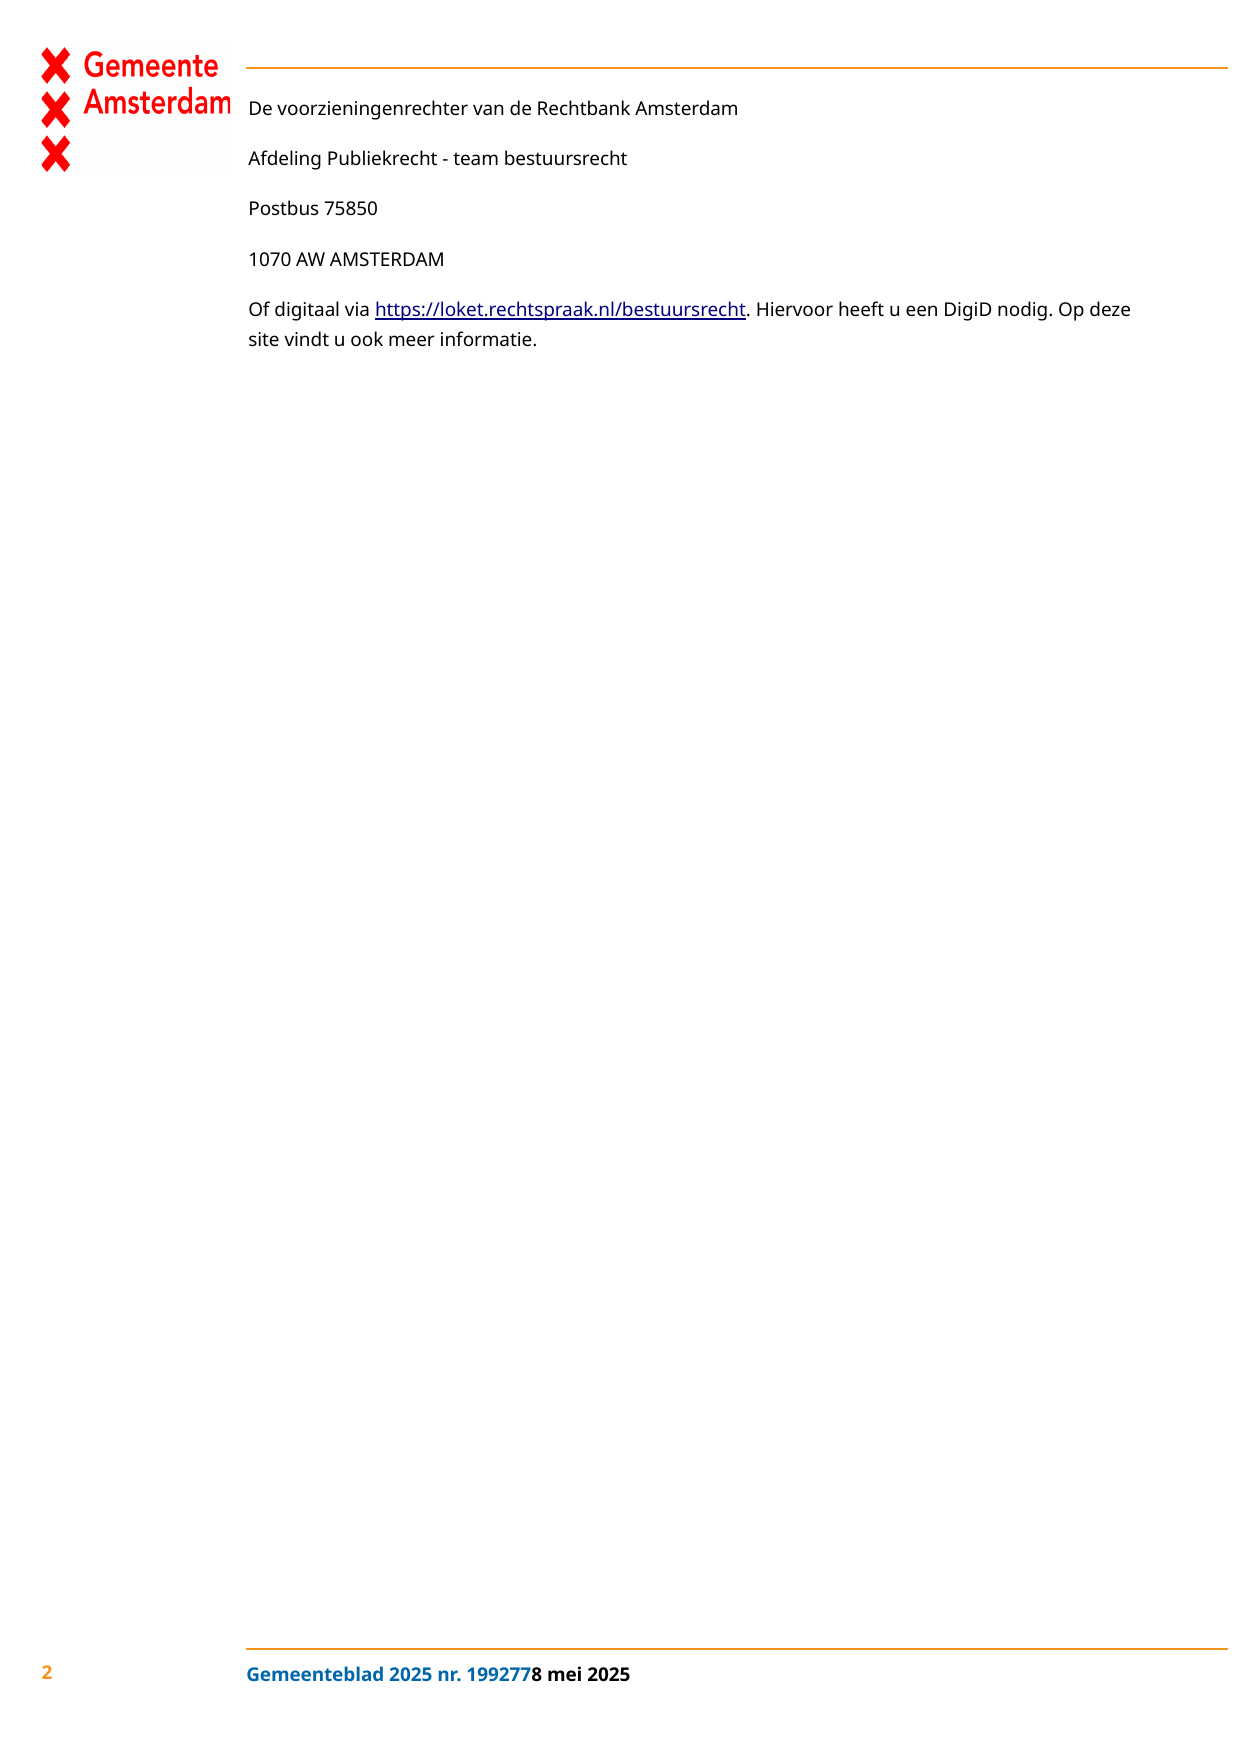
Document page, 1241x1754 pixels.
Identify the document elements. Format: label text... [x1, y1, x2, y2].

text 1070 AW AMSTERDAM [248, 246, 1152, 272]
text De voorzieningenrechter van de Rechtbank Amsterdam [248, 95, 1152, 121]
text Of digitaal via https://loket.rechtspraak.nl/bestuursrecht. Hiervoor heeft u een DigiD nodig. Op deze site vindt u ook meer informatie. [248, 296, 1152, 352]
picture [41, 47, 231, 172]
text Afdeling Publiekrecht - team bestuursrecht [248, 145, 1152, 171]
text Postbus 75850 [248, 196, 1152, 221]
